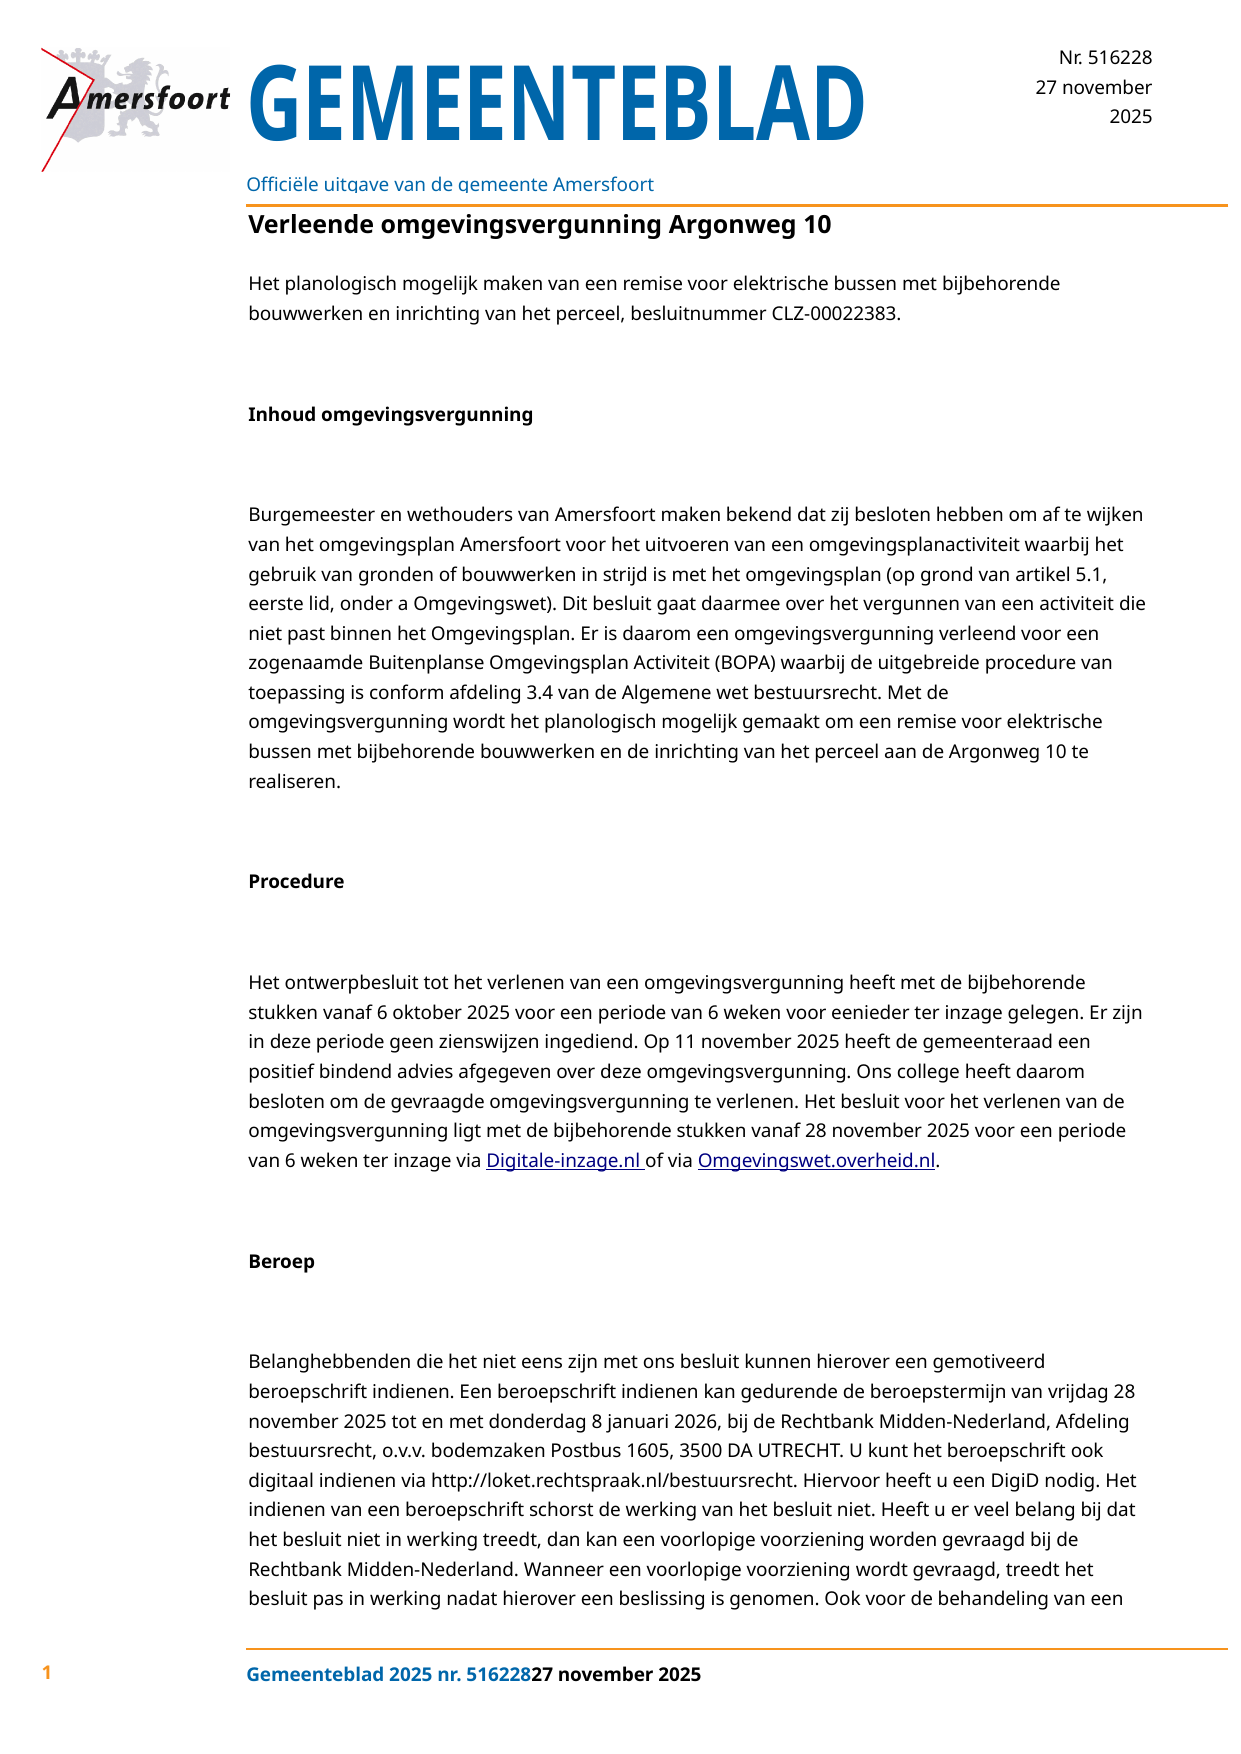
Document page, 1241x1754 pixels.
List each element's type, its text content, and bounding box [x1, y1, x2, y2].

text Het ontwerpbesluit tot het verlenen van een omgevingsvergunning heeft met de bijbehorende stukken vanaf 6 oktober 2025 voor een periode van 6 weken voor eenieder ter inzage gelegen. Er zijn in deze periode geen zienswijzen ingediend. Op 11 november 2025 heeft de gemeenteraad een positief bindend advies afgegeven over deze omgevingsvergunning. Ons college heeft daarom besloten om de gevraagde omgevingsvergunning te verlenen. Het besluit voor het verlenen van de omgevingsvergunning ligt met de bijbehorende stukken vanaf 28 november 2025 voor een periode van 6 weken ter inzage via Digitale-inzage.nl of via Omgevingswet.overheid.nl. [248, 969, 1152, 1173]
text Inhoud omgevingsvergunning [248, 401, 1152, 426]
text Belanghebbenden die het niet eens zijn met ons besluit kunnen hierover een gemotiveerd beroepschrift indienen. Een beroepschrift indienen kan gedurende de beroepstermijn van vrijdag 28 november 2025 tot en met donderdag 8 januari 2026, bij de Rechtbank Midden-Nederland, Afdeling bestuursrecht, o.v.v. bodemzaken Postbus 1605, 3500 DA UTRECHT. U kunt het beroepschrift ook digitaal indienen via http://loket.rechtspraak.nl/bestuursrecht. Hiervoor heeft u een DigiD nodig. Het indienen van een beroepschrift schorst de werking van het besluit niet. Heeft u er veel belang bij dat het besluit niet in werking treedt, dan kan een voorlopige voorziening worden gevraagd bij de Rechtbank Midden-Nederland. Wanneer een voorlopige voorziening wordt gevraagd, treedt het besluit pas in werking nadat hierover een beslissing is genomen. Ook voor de behandeling van een [248, 1349, 1152, 1611]
text Burgemeester en wethouders van Amersfoort maken bekend dat zij besloten hebben om af te wijken van het omgevingsplan Amersfoort voor het uitvoeren van een omgevingsplanactiviteit waarbij het gebruik van gronden of bouwwerken in strijd is met het omgevingsplan (op grond van artikel 5.1, eerste lid, onder a Omgevingswet). Dit besluit gaat daarmee over het vergunnen van een activiteit die niet past binnen het Omgevingsplan. Er is daarom een omgevingsvergunning verleend voor een zogenaamde Buitenplanse Omgevingsplan Activiteit (BOPA) waarbij de uitgebreide procedure van toepassing is conform afdeling 3.4 van de Algemene wet bestuursrecht. Met de omgevingsvergunning wordt het planologisch mogelijk gemaakt om een remise voor elektrische bussen met bijbehorende bouwwerken en de inrichting van het perceel aan de Argonweg 10 te realiseren. [248, 502, 1152, 793]
text Beroep [248, 1248, 1152, 1273]
picture [41, 47, 231, 172]
text Het planologisch mogelijk maken van een remise voor elektrische bussen met bijbehorende bouwwerken en inrichting van het perceel, besluitnummer CLZ-00022383. [248, 270, 1152, 326]
text Verleende omgevingsvergunning Argonweg 10 [248, 207, 1152, 241]
text Procedure [248, 869, 1152, 894]
